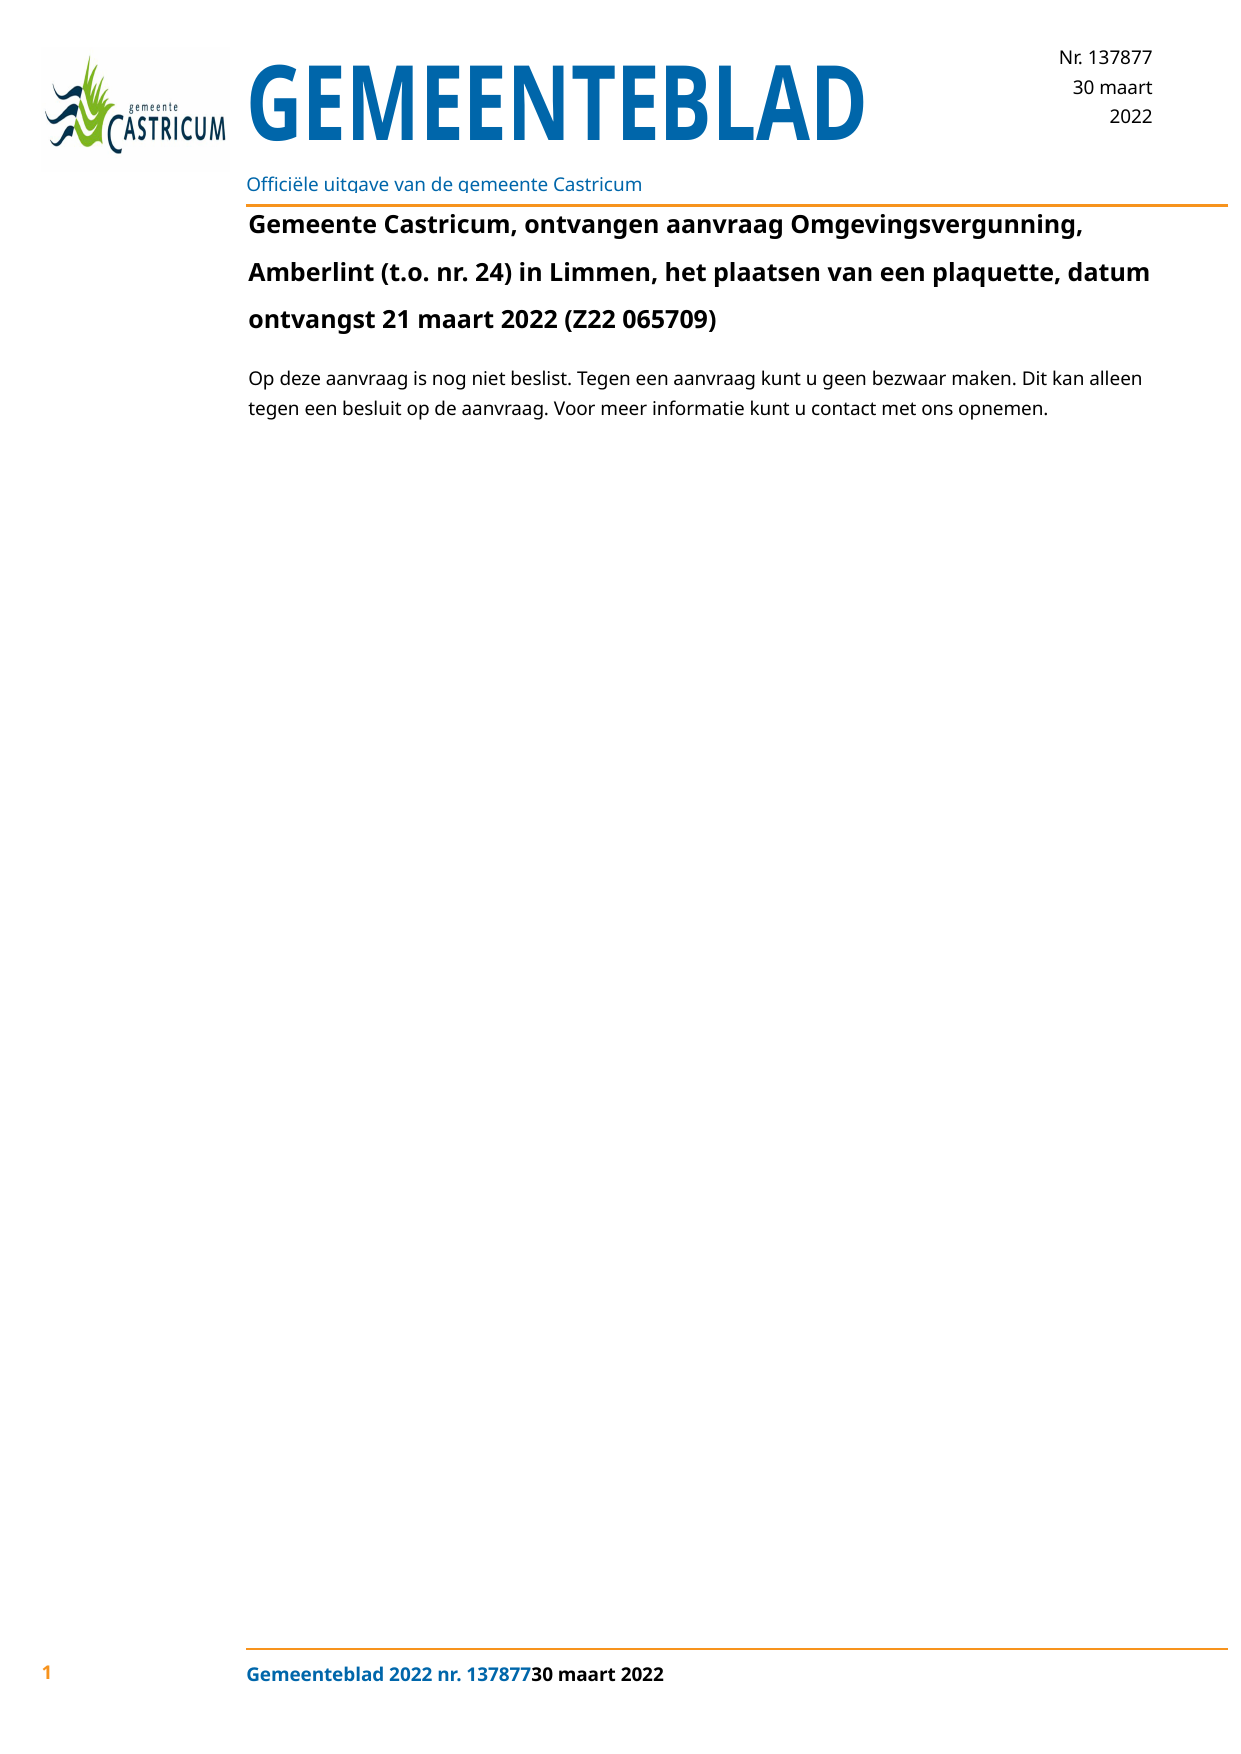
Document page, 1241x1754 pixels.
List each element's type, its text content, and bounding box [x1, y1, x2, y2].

text Gemeente Castricum, ontvangen aanvraag Omgevingsvergunning, Amberlint (t.o. nr. 24) in Limmen, het plaatsen van een plaquette, datum ontvangst 21 maart 2022 (Z22 065709) [248, 207, 1152, 336]
text Op deze aanvraag is nog niet beslist. Tegen een aanvraag kunt u geen bezwaar maken. Dit kan alleen tegen een besluit op de aanvraag. Voor meer informatie kunt u contact met ons opnemen. [248, 366, 1152, 421]
picture [41, 47, 231, 172]
